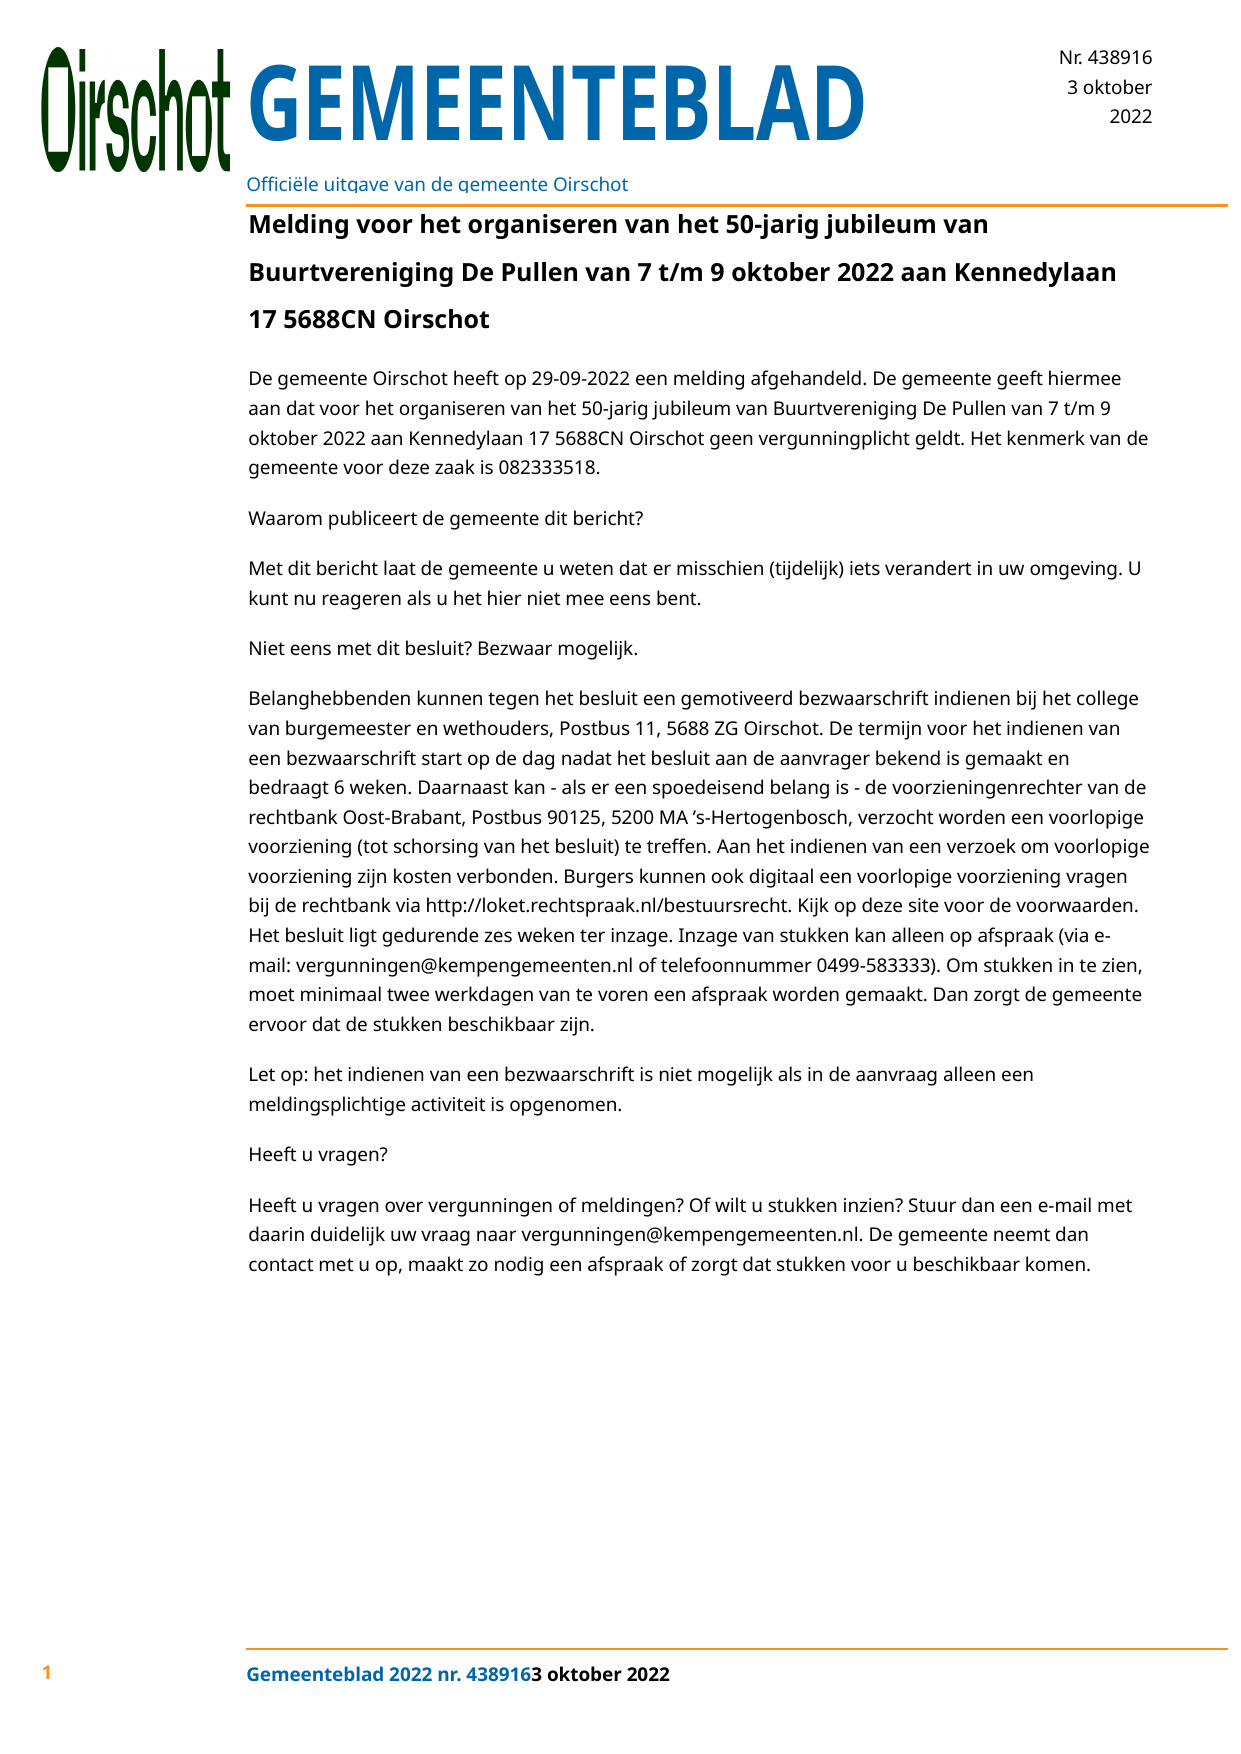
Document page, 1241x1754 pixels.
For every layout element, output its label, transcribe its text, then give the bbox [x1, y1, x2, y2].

text Melding voor het organiseren van het 50-jarig jubileum van Buurtvereniging De Pullen van 7 t/m 9 oktober 2022 aan Kennedylaan 17 5688CN Oirschot [248, 207, 1152, 336]
text De gemeente Oirschot heeft op 29-09-2022 een melding afgehandeld. De gemeente geeft hiermee aan dat voor het organiseren van het 50-jarig jubileum van Buurtvereniging De Pullen van 7 t/m 9 oktober 2022 aan Kennedylaan 17 5688CN Oirschot geen vergunningplicht geldt. Het kenmerk van de gemeente voor deze zaak is 082333518. [248, 366, 1152, 480]
text Niet eens met dit besluit? Bezwaar mogelijk. [248, 635, 1152, 661]
text Met dit bericht laat de gemeente u weten dat er misschien (tijdelijk) iets verandert in uw omgeving. U kunt nu reageren als u het hier niet mee eens bent. [248, 555, 1152, 610]
picture [41, 47, 231, 172]
text Let op: het indienen van een bezwaarschrift is niet mogelijk als in de aanvraag alleen een meldingsplichtige activiteit is opgenomen. [248, 1061, 1152, 1117]
text Belanghebbenden kunnen tegen het besluit een gemotiveerd bezwaarschrift indienen bij het college van burgemeester en wethouders, Postbus 11, 5688 ZG Oirschot. De termijn voor het indienen van een bezwaarschrift start op de dag nadat het besluit aan de aanvrager bekend is gemaakt en bedraagt 6 weken. Daarnaast kan - als er een spoedeisend belang is - de voorzieningenrechter van de rechtbank Oost-Brabant, Postbus 90125, 5200 MA ’s-Hertogenbosch, verzocht worden een voorlopige voorziening (tot schorsing van het besluit) te treffen. Aan het indienen van een verzoek om voorlopige voorziening zijn kosten verbonden. Burgers kunnen ook digitaal een voorlopige voorziening vragen bij de rechtbank via http://loket.rechtspraak.nl/bestuursrecht. Kijk op deze site voor de voorwaarden. Het besluit ligt gedurende zes weken ter inzage. Inzage van stukken kan alleen op afspraak (via e-mail: vergunningen@kempengemeenten.nl of telefoonnummer 0499-583333). Om stukken in te zien, moet minimaal twee werkdagen van te voren een afspraak worden gemaakt. Dan zorgt de gemeente ervoor dat de stukken beschikbaar zijn. [248, 686, 1152, 1037]
text Heeft u vragen? [248, 1141, 1152, 1167]
text Waarom publiceert de gemeente dit bericht? [248, 505, 1152, 530]
text Heeft u vragen over vergunningen of meldingen? Of wilt u stukken inzien? Stuur dan een e-mail met daarin duidelijk uw vraag naar vergunningen@kempengemeenten.nl. De gemeente neemt dan contact met u op, maakt zo nodig een afspraak of zorgt dat stukken voor u beschikbaar komen. [248, 1192, 1152, 1277]
